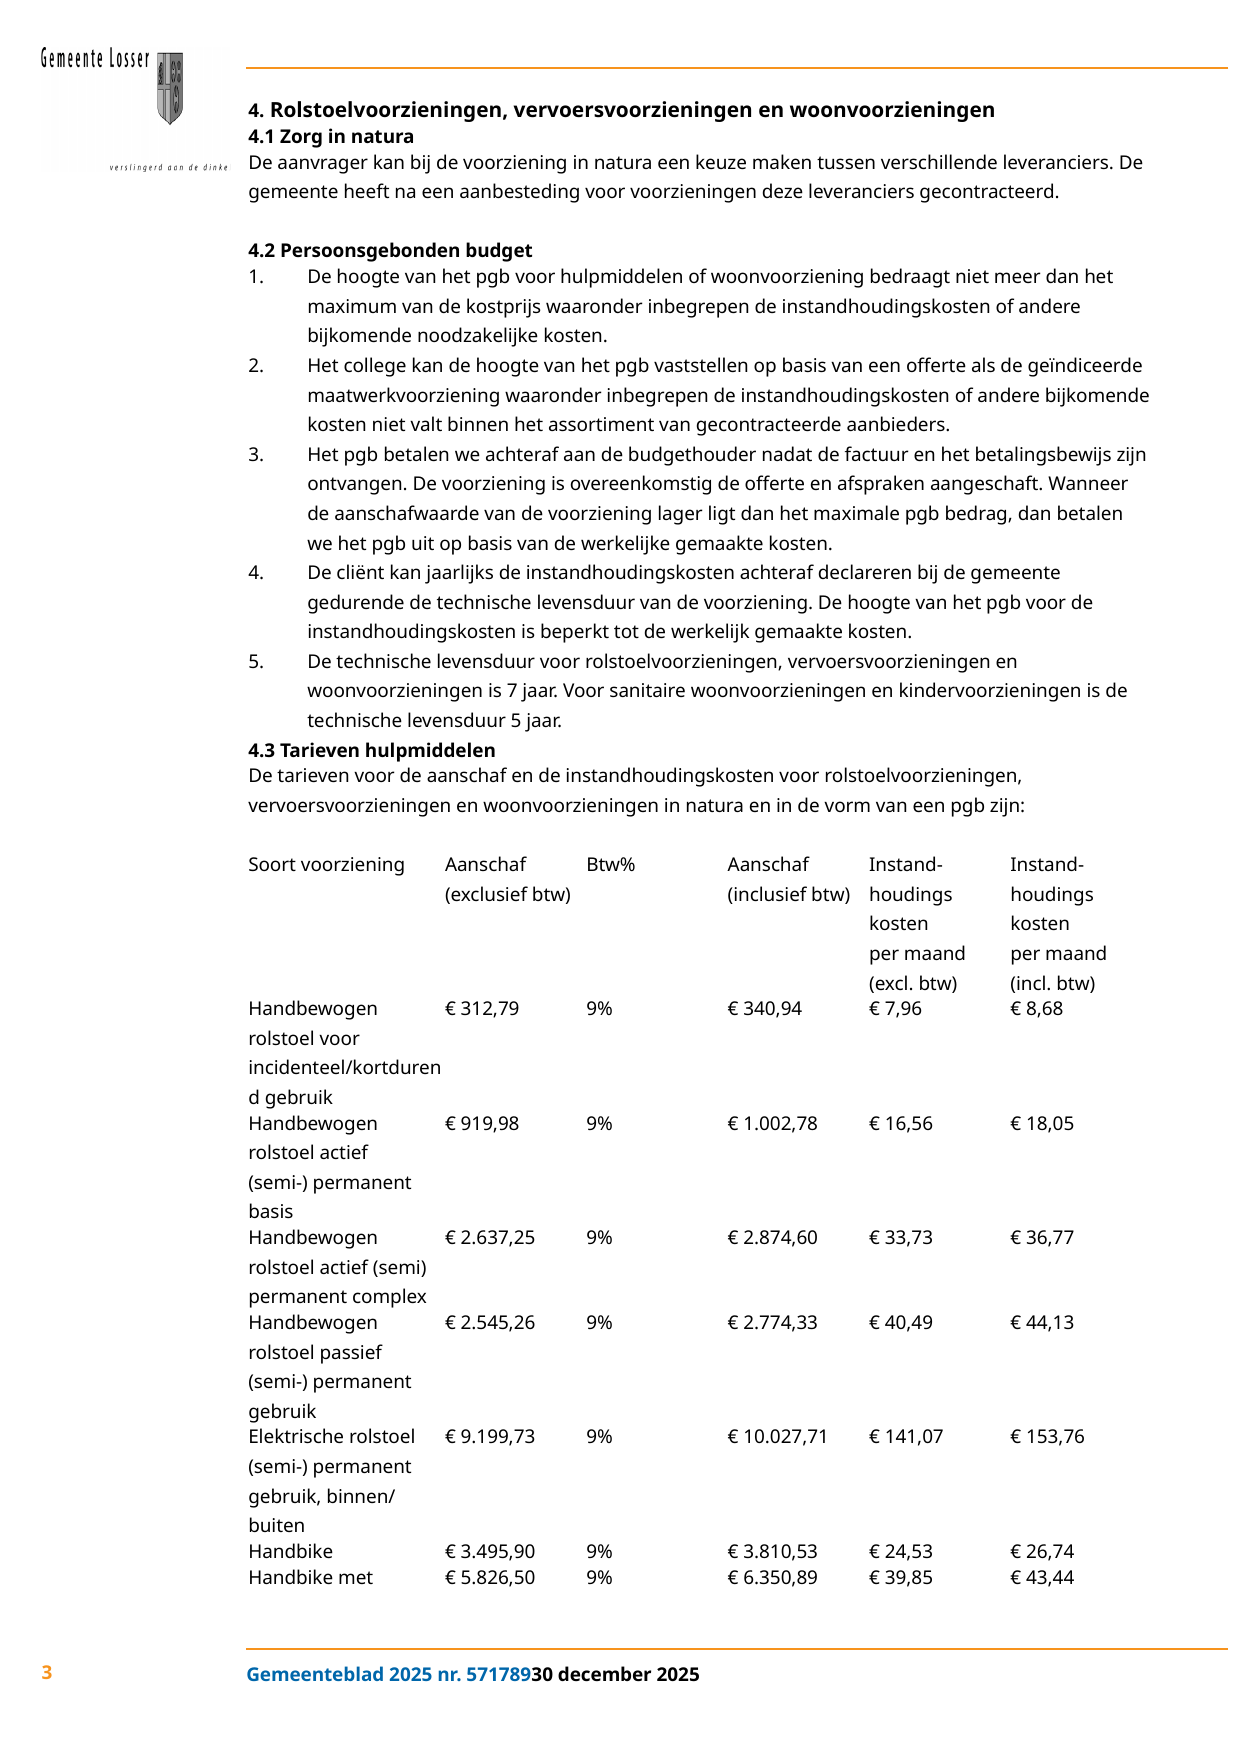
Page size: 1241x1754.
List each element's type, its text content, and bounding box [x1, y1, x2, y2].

table_header Instand-houdings kosten per maand (incl. btw) [1010, 851, 1152, 995]
table_cell 9% [586, 1424, 727, 1538]
list De technische levensduur voor rolstoelvoorzieningen, vervoersvoorzieningen en woonvoorzieningen is 7 jaar. Voor sanitaire woonvoorzieningen en kindervoorzieningen is de technische levensduur 5 jaar. [248, 648, 1152, 733]
table_cell € 26,74 [1010, 1538, 1152, 1564]
table_cell 9% [586, 995, 727, 1110]
text 4. Rolstoelvoorzieningen, vervoersvoorzieningen en woonvoorzieningen [248, 95, 1152, 123]
table_header Btw% [586, 851, 727, 995]
table_cell € 5.826,50 [445, 1564, 586, 1590]
table_cell Handbewogen rolstoel voor incidenteel/kortdurend gebruik [248, 995, 445, 1110]
table_cell 9% [586, 1309, 727, 1424]
table_header Aanschaf (inclusief btw) [728, 851, 869, 995]
table_cell € 36,77 [1010, 1224, 1152, 1309]
table_cell € 39,85 [869, 1564, 1010, 1590]
table_cell € 16,56 [869, 1110, 1010, 1224]
table_cell Elektrische rolstoel (semi-) permanent gebruik, binnen/ buiten [248, 1424, 445, 1538]
table_cell Handbike met [248, 1564, 445, 1590]
table_cell € 44,13 [1010, 1309, 1152, 1424]
picture [41, 47, 231, 172]
table_cell € 33,73 [869, 1224, 1010, 1309]
list Het pgb betalen we achteraf aan de budgethouder nadat de factuur en het betalingsbewijs zijn ontvangen. De voorziening is overeenkomstig de offerte en afspraken aangeschaft. Wanneer de aanschafwaarde van de voorziening lager ligt dan het maximale pgb bedrag, dan betalen we het pgb uit op basis van de werkelijke gemaakte kosten. [248, 441, 1152, 555]
table_cell € 3.495,90 [445, 1538, 586, 1564]
text De aanvrager kan bij de voorziening in natura een keuze maken tussen verschillende leveranciers. De gemeente heeft na een aanbesteding voor voorzieningen deze leveranciers gecontracteerd. [248, 149, 1152, 204]
table_cell € 6.350,89 [728, 1564, 869, 1590]
table_header Aanschaf (exclusief btw) [445, 851, 586, 995]
table_header Soort voorziening [248, 851, 445, 995]
text 4.3 Tarieven hulpmiddelen [248, 737, 1152, 762]
list De hoogte van het pgb voor hulpmiddelen of woonvoorziening bedraagt niet meer dan het maximum van de kostprijs waaronder inbegrepen de instandhoudingskosten of andere bijkomende noodzakelijke kosten. [248, 263, 1152, 348]
text De tarieven voor de aanschaf en de instandhoudingskosten voor rolstoelvoorzieningen, vervoersvoorzieningen en woonvoorzieningen in natura en in de vorm van een pgb zijn: [248, 762, 1152, 818]
table_cell € 2.545,26 [445, 1309, 586, 1424]
table_cell Handbewogen rolstoel actief (semi-) permanent basis [248, 1110, 445, 1224]
table_cell 9% [586, 1224, 727, 1309]
table_cell € 18,05 [1010, 1110, 1152, 1224]
table_cell € 7,96 [869, 995, 1010, 1110]
list De cliënt kan jaarlijks de instandhoudingskosten achteraf declareren bij de gemeente gedurende de technische levensduur van de voorziening. De hoogte van het pgb voor de instandhoudingskosten is beperkt tot de werkelijk gemaakte kosten. [248, 559, 1152, 644]
table_cell € 2.637,25 [445, 1224, 586, 1309]
table_cell Handbike [248, 1538, 445, 1564]
table_cell € 24,53 [869, 1538, 1010, 1564]
table_cell Handbewogen rolstoel passief (semi-) permanent gebruik [248, 1309, 445, 1424]
table_cell € 919,98 [445, 1110, 586, 1224]
text 4.1 Zorg in natura [248, 123, 1152, 149]
table_cell € 141,07 [869, 1424, 1010, 1538]
table_cell € 40,49 [869, 1309, 1010, 1424]
table_cell 9% [586, 1538, 727, 1564]
table_cell € 3.810,53 [728, 1538, 869, 1564]
table_cell € 43,44 [1010, 1564, 1152, 1590]
table_cell € 9.199,73 [445, 1424, 586, 1538]
list Het college kan de hoogte van het pgb vaststellen op basis van een offerte als de geïndiceerde maatwerkvoorziening waaronder inbegrepen de instandhoudingskosten of andere bijkomende kosten niet valt binnen het assortiment van gecontracteerde aanbieders. [248, 352, 1152, 437]
table_cell € 2.774,33 [728, 1309, 869, 1424]
table_cell 9% [586, 1564, 727, 1590]
table_cell € 1.002,78 [728, 1110, 869, 1224]
table_cell € 8,68 [1010, 995, 1152, 1110]
table_cell 9% [586, 1110, 727, 1224]
table_cell € 2.874,60 [728, 1224, 869, 1309]
text 4.2 Persoonsgebonden budget [248, 238, 1152, 263]
table_cell € 340,94 [728, 995, 869, 1110]
table_cell € 10.027,71 [728, 1424, 869, 1538]
table_cell € 312,79 [445, 995, 586, 1110]
table_cell Handbewogen rolstoel actief (semi) permanent complex [248, 1224, 445, 1309]
table_header Instand-houdings kosten per maand (excl. btw) [869, 851, 1010, 995]
table_cell € 153,76 [1010, 1424, 1152, 1538]
